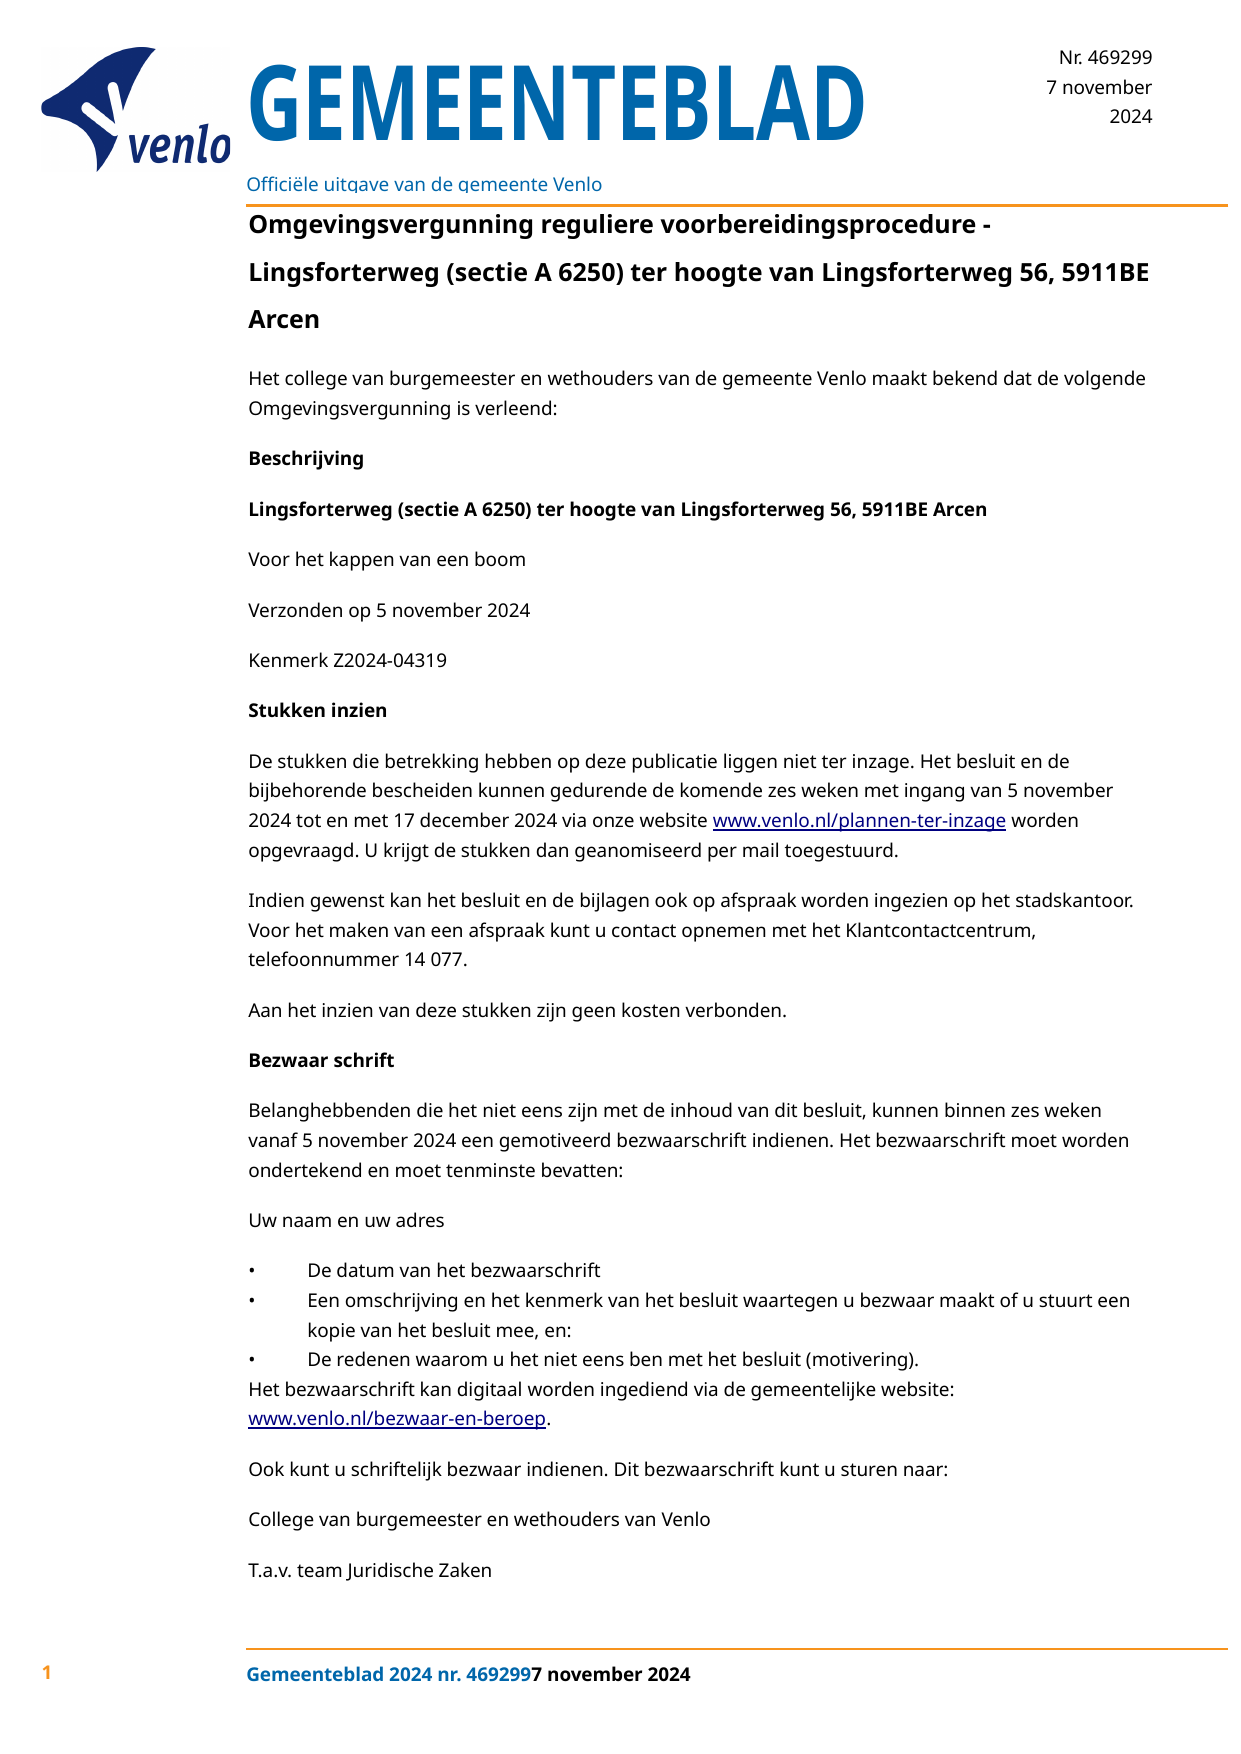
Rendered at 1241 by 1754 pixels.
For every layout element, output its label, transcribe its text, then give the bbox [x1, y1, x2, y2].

text Belanghebbenden die het niet eens zijn met de inhoud van dit besluit, kunnen binnen zes weken vanaf 5 november 2024 een gemotiveerd bezwaarschrift indienen. Het bezwaarschrift moet worden ondertekend en moet tenminste bevatten: [248, 1098, 1152, 1182]
picture [41, 47, 231, 172]
list De redenen waarom u het niet eens ben met het besluit (motivering). [248, 1346, 1152, 1372]
text Beschrijving [248, 446, 1152, 471]
text Indien gewenst kan het besluit en de bijlagen ook op afspraak worden ingezien op het stadskantoor. Voor het maken van een afspraak kunt u contact opnemen met het Klantcontactcentrum, telefoonnummer 14 077. [248, 887, 1152, 972]
text De stukken die betrekking hebben op deze publicatie liggen niet ter inzage. Het besluit en de bijbehorende bescheiden kunnen gedurende de komende zes weken met ingang van 5 november 2024 tot en met 17 december 2024 via onze website www.venlo.nl/plannen-ter-inzage worden opgevraagd. U krijgt de stukken dan geanomiseerd per mail toegestuurd. [248, 748, 1152, 862]
text Lingsforterweg (sectie A 6250) ter hoogte van Lingsforterweg 56, 5911BE Arcen [248, 496, 1152, 522]
text Aan het inzien van deze stukken zijn geen kosten verbonden. [248, 997, 1152, 1022]
text T.a.v. team Juridische Zaken [248, 1557, 1152, 1582]
text Bezwaar schrift [248, 1047, 1152, 1073]
text Omgevingsvergunning reguliere voorbereidingsprocedure - Lingsforterweg (sectie A 6250) ter hoogte van Lingsforterweg 56, 5911BE Arcen [248, 207, 1152, 336]
text Ook kunt u schriftelijk bezwaar indienen. Dit bezwaarschrift kunt u sturen naar: [248, 1456, 1152, 1482]
text Uw naam en uw adres [248, 1207, 1152, 1233]
text Stukken inzien [248, 698, 1152, 723]
text Verzonden op 5 november 2024 [248, 597, 1152, 622]
text College van burgemeester en wethouders van Venlo [248, 1506, 1152, 1532]
text Voor het kappen van een boom [248, 546, 1152, 572]
text Het college van burgemeester en wethouders van de gemeente Venlo maakt bekend dat de volgende Omgevingsvergunning is verleend: [248, 366, 1152, 421]
text Kenmerk Z2024-04319 [248, 647, 1152, 673]
list De datum van het bezwaarschrift [248, 1258, 1152, 1283]
list Een omschrijving en het kenmerk van het besluit waartegen u bezwaar maakt of u stuurt een kopie van het besluit mee, en: [248, 1287, 1152, 1342]
text Het bezwaarschrift kan digitaal worden ingediend via de gemeentelijke website: www.venlo.nl/bezwaar-en-beroep. [248, 1376, 1152, 1431]
